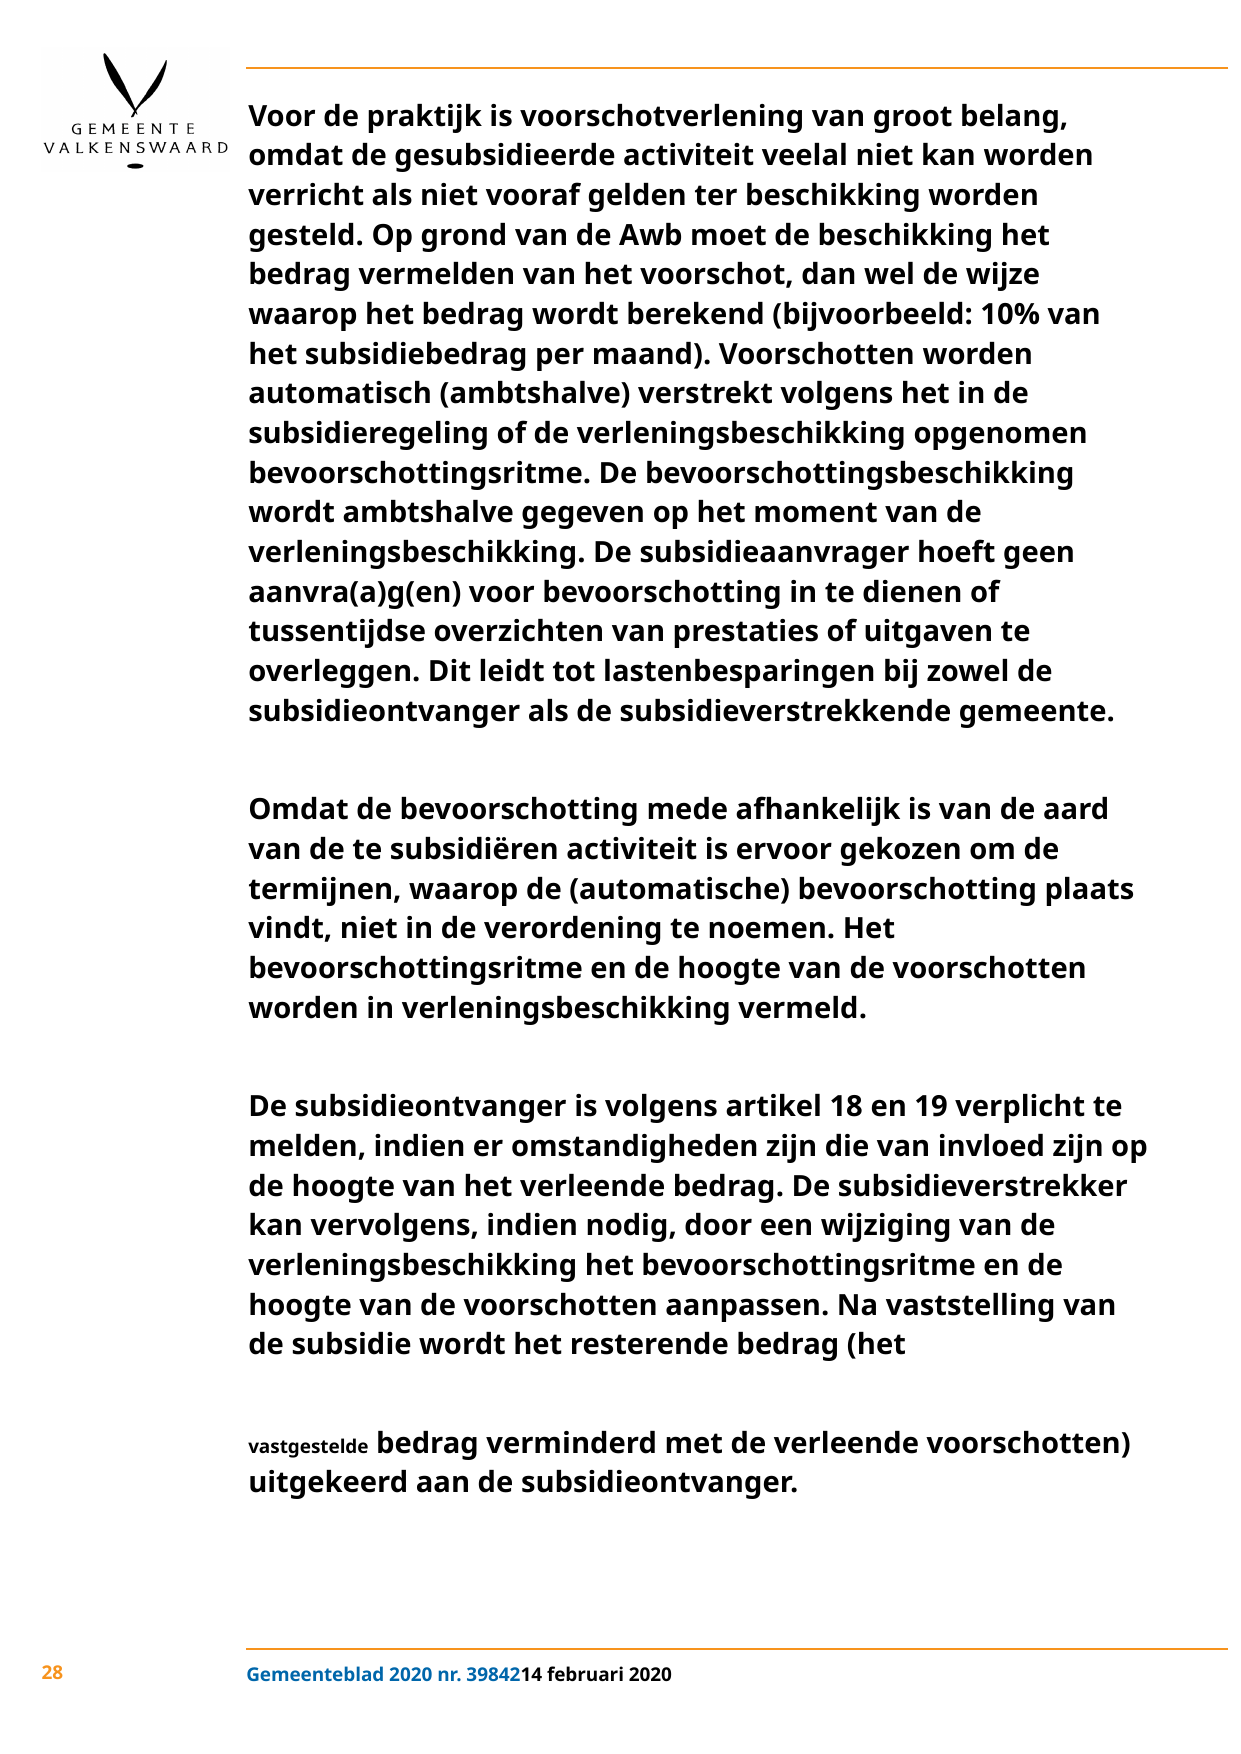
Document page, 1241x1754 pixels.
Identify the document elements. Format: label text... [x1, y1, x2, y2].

text Voor de praktijk is voorschotverlening van groot belang, omdat de gesubsidieerde activiteit veelal niet kan worden verricht als niet vooraf gelden ter beschikking worden gesteld. Op grond van de Awb moet de beschikking het bedrag vermelden van het voorschot, dan wel de wijze waarop het bedrag wordt berekend (bijvoorbeeld: 10% van het subsidiebedrag per maand). Voorschotten worden automatisch (ambtshalve) verstrekt volgens het in de subsidieregeling of de verleningsbeschikking opgenomen bevoorschottingsritme. De bevoorschottingsbeschikking wordt ambtshalve gegeven op het moment van de verleningsbeschikking. De subsidieaanvrager hoeft geen aanvra(a)g(en) voor bevoorschotting in te dienen of tussentijdse overzichten van prestaties of uitgaven te overleggen. Dit leidt tot lastenbesparingen bij zowel de subsidieontvanger als de subsidieverstrekkende gemeente. [248, 95, 1152, 730]
text Omdat de bevoorschotting mede afhankelijk is van de aard van de te subsidiëren activiteit is ervoor gekozen om de termijnen, waarop de (automatische) bevoorschotting plaats vindt, niet in de verordening te noemen. Het bevoorschottingsritme en de hoogte van de voorschotten worden in verleningsbeschikking vermeld. [248, 788, 1152, 1027]
picture [41, 47, 231, 172]
text vastgestelde bedrag verminderd met de verleende voorschotten) uitgekeerd aan de subsidieontvanger. [248, 1422, 1152, 1501]
text De subsidieontvanger is volgens artikel 18 en 19 verplicht te melden, indien er omstandigheden zijn die van invloed zijn op de hoogte van het verleende bedrag. De subsidieverstrekker kan vervolgens, indien nodig, door een wijziging van de verleningsbeschikking het bevoorschottingsritme en de hoogte van de voorschotten aanpassen. Na vaststelling van de subsidie wordt het resterende bedrag (het [248, 1085, 1152, 1363]
